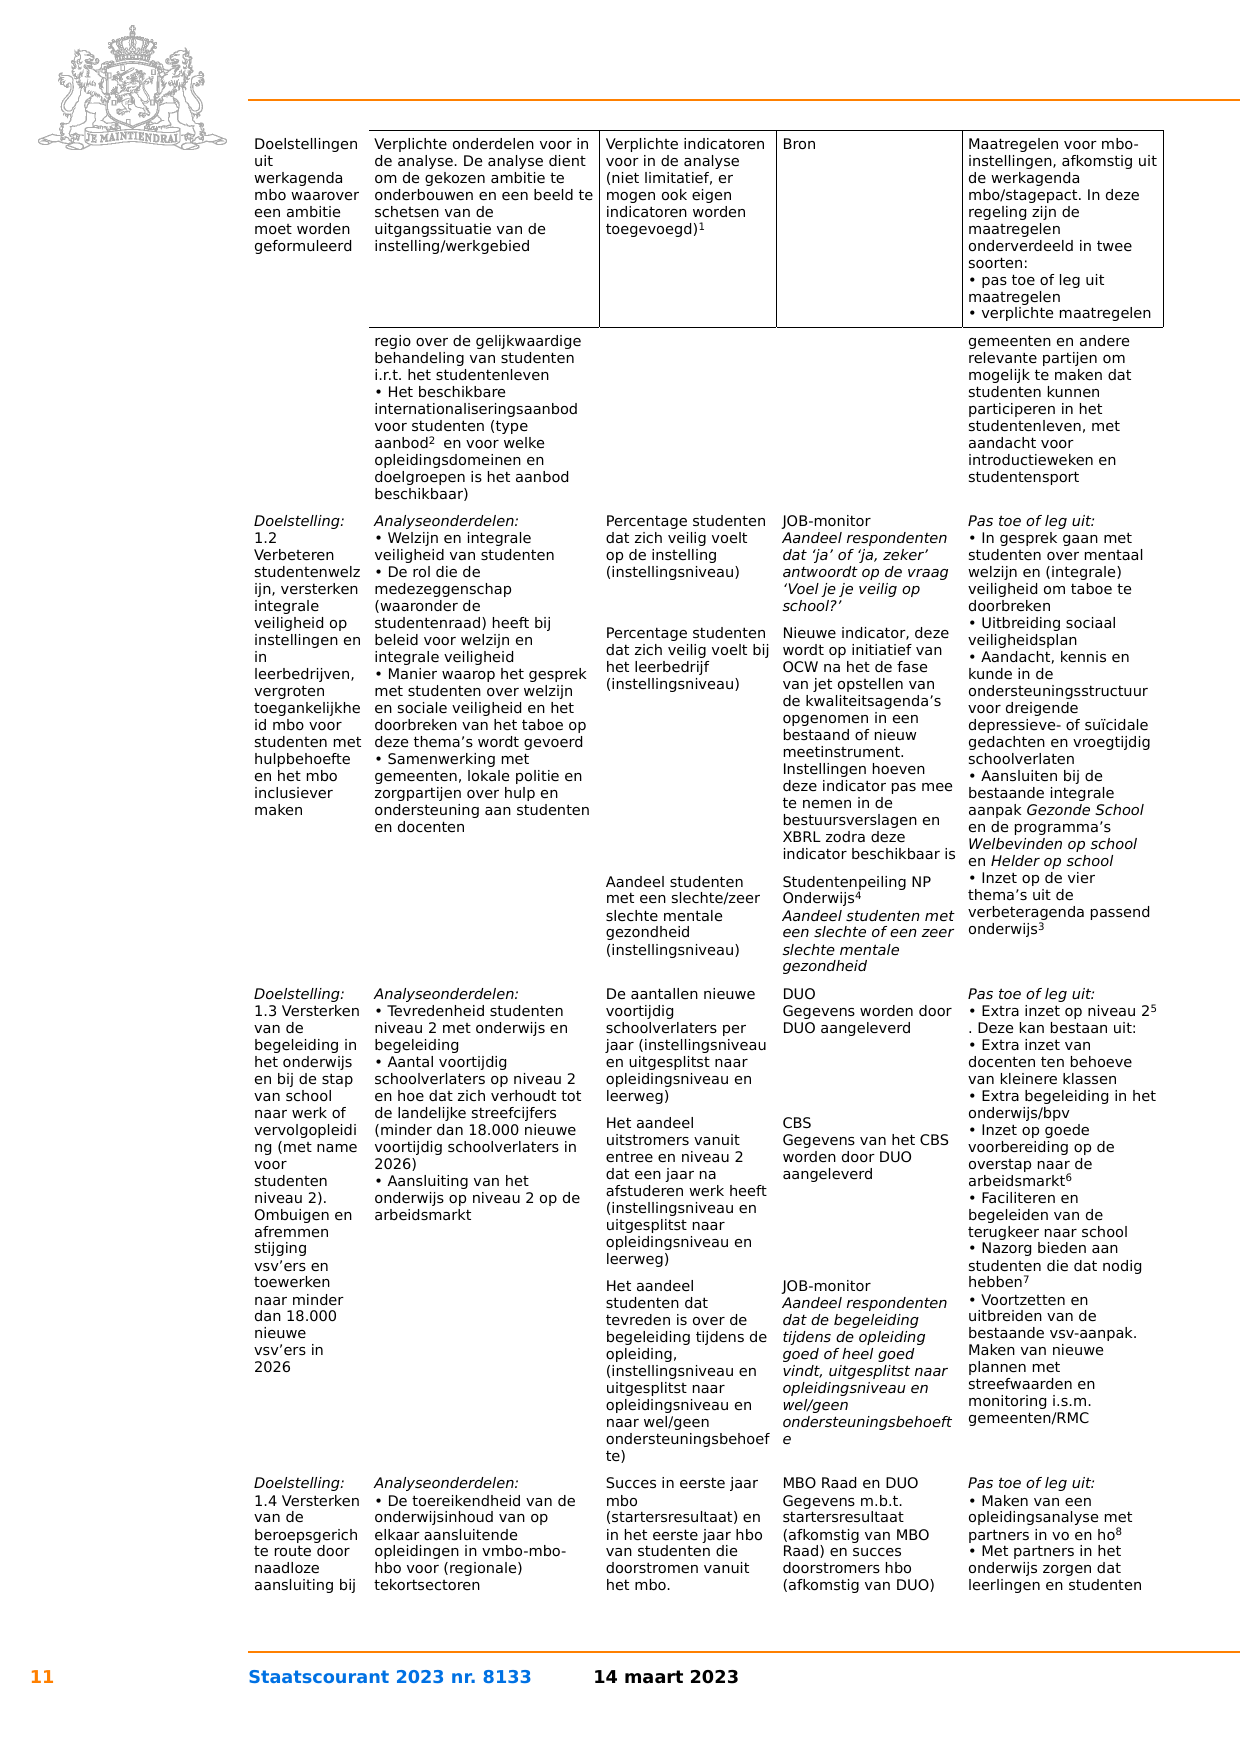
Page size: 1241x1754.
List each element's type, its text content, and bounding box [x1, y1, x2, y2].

table_cell Pas toe of leg uit: • Maken van een opleidingsanalyse met partners in vo en ho8 • Met partners in het onderwijs zorgen dat leerlingen en studenten [963, 1471, 1163, 1599]
table_cell CBS Gegevens van het CBS worden door DUO aangeleverd [777, 1110, 962, 1272]
table_cell Het aandeel uitstromers vanuit entree en niveau 2 dat een jaar na afstuderen werk heeft (instellingsniveau en uitgesplitst naar opleidingsniveau en leerweg) [600, 1110, 776, 1272]
table_cell Doelstelling: 1.4 Versterken van de beroepsgerichte route door naadloze aansluiting bij [249, 1471, 368, 1599]
table_cell Percentage studenten dat zich veilig voelt op de instelling (instellingsniveau) [600, 508, 776, 619]
table_cell MBO Raad en DUO Gegevens m.b.t. startersresultaat (afkomstig van MBO Raad) en succes doorstromers hbo (afkomstig van DUO) [777, 1471, 962, 1599]
table_cell JOB-monitor Aandeel respondenten dat ‘ja’ of ‘ja, zeker’ antwoordt op de vraag ‘Voel je je veilig op school?’ [777, 508, 962, 619]
table_cell [600, 328, 776, 507]
table_header Doelstellingen uit werkagenda mbo waarover een ambitie moet worden geformuleerd [249, 131, 368, 327]
table_cell Analyseonderdelen: • De toereikendheid van de onderwijsinhoud van op elkaar aansluitende opleidingen in vmbo-mbo-hbo voor (regionale) tekortsectoren [369, 1471, 599, 1599]
table_cell Studentenpeiling NP Onderwijs4 Aandeel studenten met een slechte of een zeer slechte mentale gezondheid [777, 869, 962, 980]
table_cell De aantallen nieuwe voortijdig schoolverlaters per jaar (instellingsniveau en uitgesplitst naar opleidingsniveau en leerweg) [600, 981, 776, 1109]
table_cell [777, 328, 962, 507]
table_cell DUO Gegevens worden door DUO aangeleverd [777, 981, 962, 1109]
table_cell Analyseonderdelen: • Welzijn en integrale veiligheid van studenten • De rol die de medezeggenschap (waaronder de studentenraad) heeft bij beleid voor welzijn en integrale veiligheid • Manier waarop het gesprek met studenten over welzijn en sociale veiligheid en het doorbreken van het taboe op deze thema’s wordt gevoerd • Samenwerking met gemeenten, lokale politie en zorgpartijen over hulp en ondersteuning aan studenten en docenten [369, 508, 599, 980]
table_header Verplichte indicatoren voor in de analyse (niet limitatief, er mogen ook eigen indicatoren worden toegevoegd)1 [600, 131, 776, 327]
table_cell Aandeel studenten met een slechte/zeer slechte mentale gezondheid (instellingsniveau) [600, 869, 776, 980]
table_cell [249, 328, 368, 507]
table_header Maatregelen voor mbo-instellingen, afkomstig uit de werkagenda mbo/stagepact. In deze regeling zijn de maatregelen onderverdeeld in twee soorten: • pas toe of leg uit maatregelen • verplichte maatregelen [963, 131, 1163, 327]
table_cell Succes in eerste jaar mbo (startersresultaat) en in het eerste jaar hbo van studenten die doorstromen vanuit het mbo. [600, 1471, 776, 1599]
table_cell Pas toe of leg uit: • In gesprek gaan met studenten over mentaal welzijn en (integrale) veiligheid om taboe te doorbreken • Uitbreiding sociaal veiligheidsplan • Aandacht, kennis en kunde in de ondersteuningsstructuur voor dreigende depressieve- of suïcidale gedachten en vroegtijdig schoolverlaten • Aansluiten bij de bestaande integrale aanpak Gezonde School en de programma’s Welbevinden op school en Helder op school • Inzet op de vier thema’s uit de verbeteragenda passend onderwijs3 [963, 508, 1163, 980]
table_cell regio over de gelijkwaardige behandeling van studenten i.r.t. het studentenleven • Het beschikbare internationaliseringsaanbod voor studenten (type aanbod2 en voor welke opleidingsdomeinen en doelgroepen is het aanbod beschikbaar) [369, 328, 599, 507]
table_cell Analyseonderdelen: • Tevredenheid studenten niveau 2 met onderwijs en begeleiding • Aantal voortijdig schoolverlaters op niveau 2 en hoe dat zich verhoudt tot de landelijke streefcijfers (minder dan 18.000 nieuwe voortijdig schoolverlaters in 2026) • Aansluiting van het onderwijs op niveau 2 op de arbeidsmarkt [369, 981, 599, 1470]
table_cell Doelstelling: 1.2 Verbeteren studentenwelzijn, versterken integrale veiligheid op instellingen en in leerbedrijven, vergroten toegankelijkheid mbo voor studenten met hulpbehoefte en het mbo inclusiever maken [249, 508, 368, 980]
table_cell gemeenten en andere relevante partijen om mogelijk te maken dat studenten kunnen participeren in het studentenleven, met aandacht voor introductieweken en studentensport [963, 328, 1163, 507]
table_cell Percentage studenten dat zich veilig voelt bij het leerbedrijf (instellingsniveau) [600, 621, 776, 868]
table_cell Het aandeel studenten dat tevreden is over de begeleiding tijdens de opleiding, (instellingsniveau en uitgesplitst naar opleidingsniveau en naar wel/geen ondersteuningsbehoefte) [600, 1274, 776, 1470]
table_cell Doelstelling: 1.3 Versterken van de begeleiding in het onderwijs en bij de stap van school naar werk of vervolgopleiding (met name voor studenten niveau 2). Ombuigen en afremmen stijging vsv’ers en toewerken naar minder dan 18.000 nieuwe vsv’ers in 2026 [249, 981, 368, 1470]
table_cell Pas toe of leg uit: • Extra inzet op niveau 25. Deze kan bestaan uit: • Extra inzet van docenten ten behoeve van kleinere klassen • Extra begeleiding in het onderwijs/bpv • Inzet op goede voorbereiding op de overstap naar de arbeidsmarkt6 • Faciliteren en begeleiden van de terugkeer naar school • Nazorg bieden aan studenten die dat nodig hebben7 • Voortzetten en uitbreiden van de bestaande vsv-aanpak. Maken van nieuwe plannen met streefwaarden en monitoring i.s.m. gemeenten/RMC [963, 981, 1163, 1470]
picture [38, 25, 227, 150]
table_header Verplichte onderdelen voor in de analyse. De analyse dient om de gekozen ambitie te onderbouwen en een beeld te schetsen van de uitgangssituatie van de instelling/werkgebied [369, 131, 599, 327]
table_cell Nieuwe indicator, deze wordt op initiatief van OCW na het de fase van jet opstellen van de kwaliteitsagenda’s opgenomen in een bestaand of nieuw meetinstrument. Instellingen hoeven deze indicator pas mee te nemen in de bestuursverslagen en XBRL zodra deze indicator beschikbaar is [777, 621, 962, 868]
table_cell JOB-monitor Aandeel respondenten dat de begeleiding tijdens de opleiding goed of heel goed vindt, uitgesplitst naar opleidingsniveau en wel/geen ondersteuningsbehoefte [777, 1274, 962, 1470]
table_header Bron [777, 131, 962, 327]
